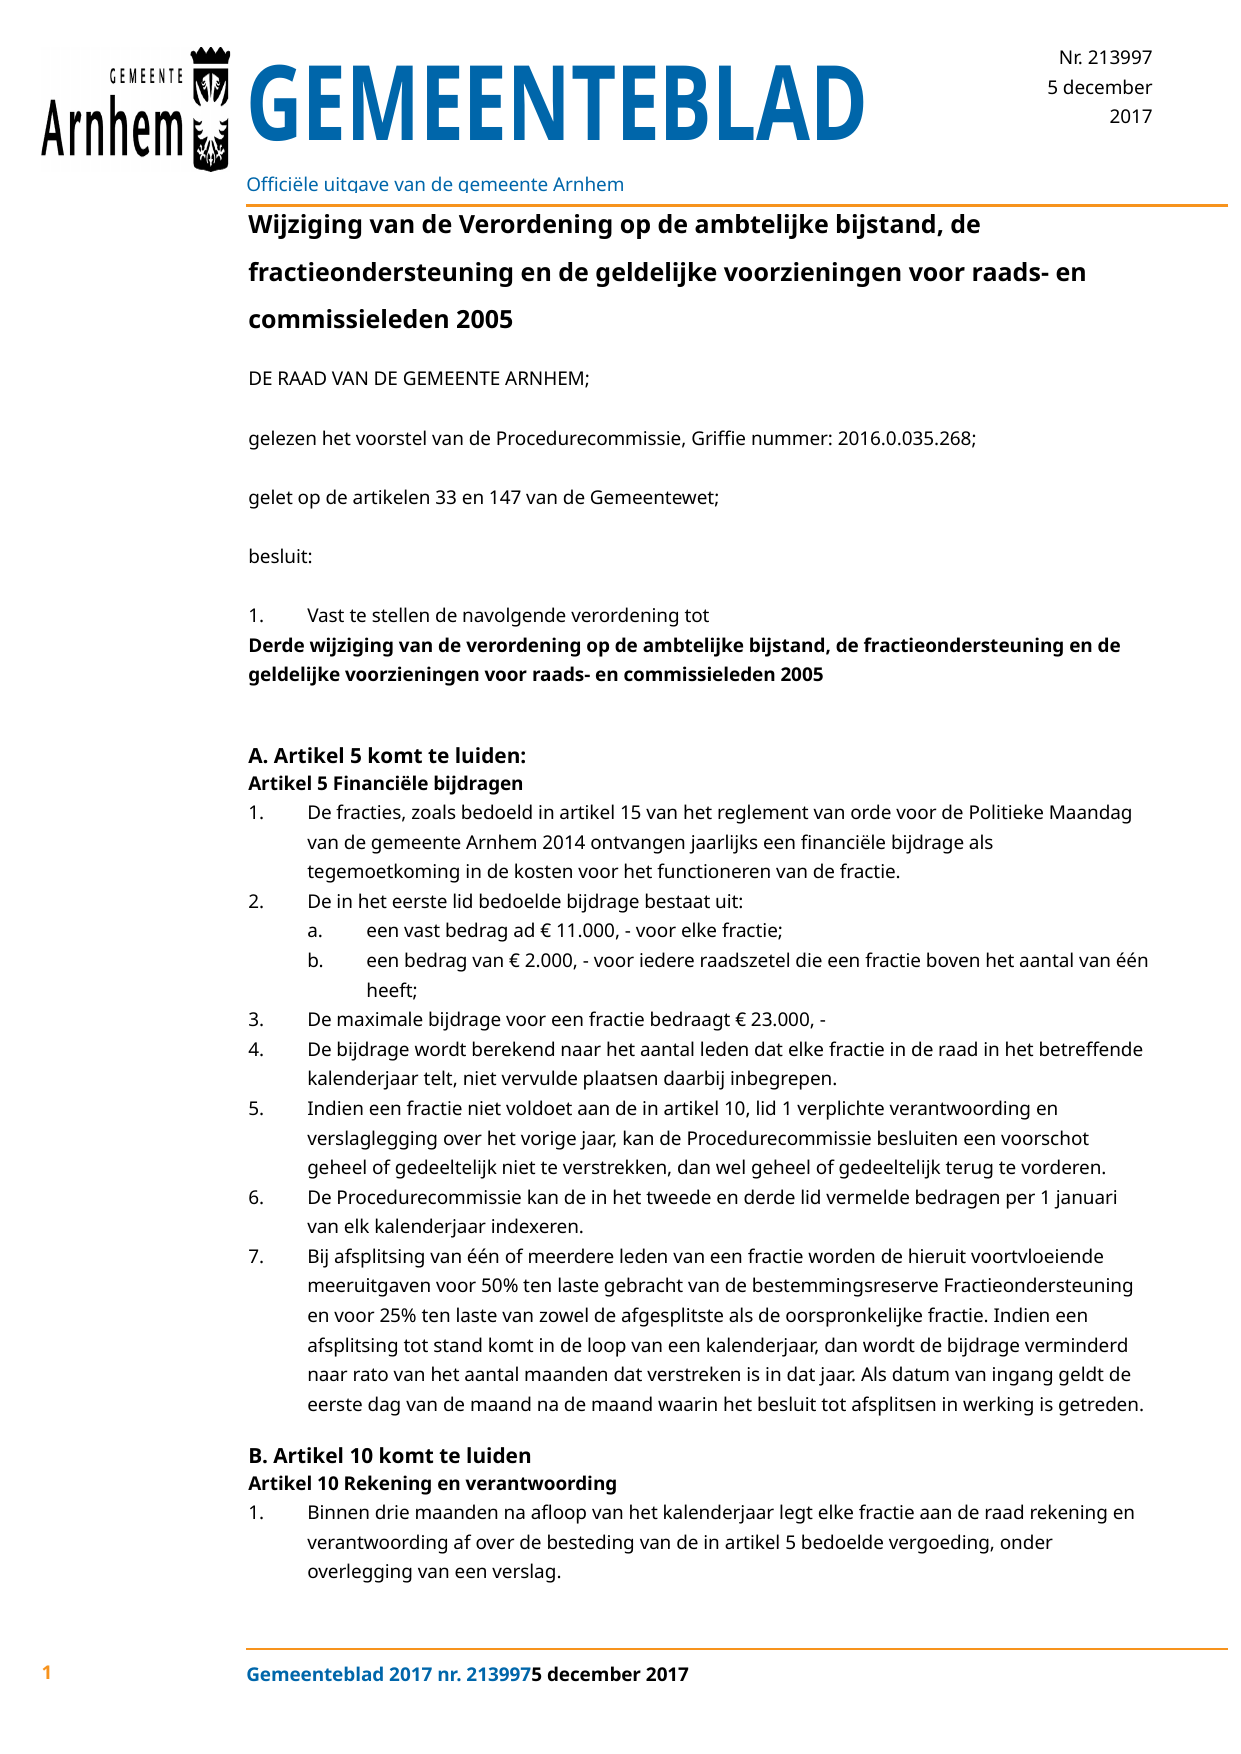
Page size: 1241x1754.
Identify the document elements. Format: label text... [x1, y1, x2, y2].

text Derde wijziging van de verordening op de ambtelijke bijstand, de fractieondersteuning en de geldelijke voorzieningen voor raads- en commissieleden 2005 [248, 632, 1152, 687]
text Artikel 10 Rekening en verantwoording [248, 1470, 1152, 1496]
text B. Artikel 10 komt te luiden [248, 1441, 1152, 1470]
text gelet op de artikelen 33 en 147 van de Gemeentewet; [248, 484, 1152, 509]
list De fracties, zoals bedoeld in artikel 15 van het reglement van orde voor de Politieke Maandag van de gemeente Arnhem 2014 ontvangen jaarlijks een financiële bijdrage als tegemoetkoming in de kosten voor het functioneren van de fractie. [248, 799, 1152, 884]
text Wijziging van de Verordening op de ambtelijke bijstand, de fractieondersteuning en de geldelijke voorzieningen voor raads- en commissieleden 2005 [248, 207, 1152, 336]
text A. Artikel 5 komt te luiden: [248, 741, 1152, 770]
list Bij afsplitsing van één of meerdere leden van een fractie worden de hieruit voortvloeiende meeruitgaven voor 50% ten laste gebracht van de bestemmingsreserve Fractieondersteuning en voor 25% ten laste van zowel de afgesplitste als de oorspronkelijke fractie. Indien een afsplitsing tot stand komt in de loop van een kalenderjaar, dan wordt de bijdrage verminderd naar rato van het aantal maanden dat verstreken is in dat jaar. Als datum van ingang geldt de eerste dag van de maand na de maand waarin het besluit tot afsplitsen in werking is getreden. [248, 1243, 1152, 1417]
list een vast bedrag ad € 11.000, - voor elke fractie; [307, 918, 1152, 943]
text gelezen het voorstel van de Procedurecommissie, Griffie nummer: 2016.0.035.268; [248, 425, 1152, 450]
list De in het eerste lid bedoelde bijdrage bestaat uit: [248, 888, 1152, 914]
text besluit: [248, 543, 1152, 569]
list een bedrag van € 2.000, - voor iedere raadszetel die een fractie boven het aantal van één heeft; [307, 947, 1152, 1003]
picture [41, 47, 231, 172]
text DE RAAD VAN DE GEMEENTE ARNHEM; [248, 366, 1152, 391]
list Vast te stellen de navolgende verordening tot [248, 602, 1152, 628]
list Binnen drie maanden na afloop van het kalenderjaar legt elke fractie aan de raad rekening en verantwoording af over de besteding van de in artikel 5 bedoelde vergoeding, onder overlegging van een verslag. [248, 1499, 1152, 1584]
list De bijdrage wordt berekend naar het aantal leden dat elke fractie in de raad in het betreffende kalenderjaar telt, niet vervulde plaatsen daarbij inbegrepen. [248, 1036, 1152, 1091]
text Artikel 5 Financiële bijdragen [248, 770, 1152, 796]
list De Procedurecommissie kan de in het tweede en derde lid vermelde bedragen per 1 januari van elk kalenderjaar indexeren. [248, 1184, 1152, 1239]
list De maximale bijdrage voor een fractie bedraagt € 23.000, - [248, 1006, 1152, 1032]
list Indien een fractie niet voldoet aan de in artikel 10, lid 1 verplichte verantwoording en verslaglegging over het vorige jaar, kan de Procedurecommissie besluiten een voorschot geheel of gedeeltelijk niet te verstrekken, dan wel geheel of gedeeltelijk terug te vorderen. [248, 1095, 1152, 1180]
